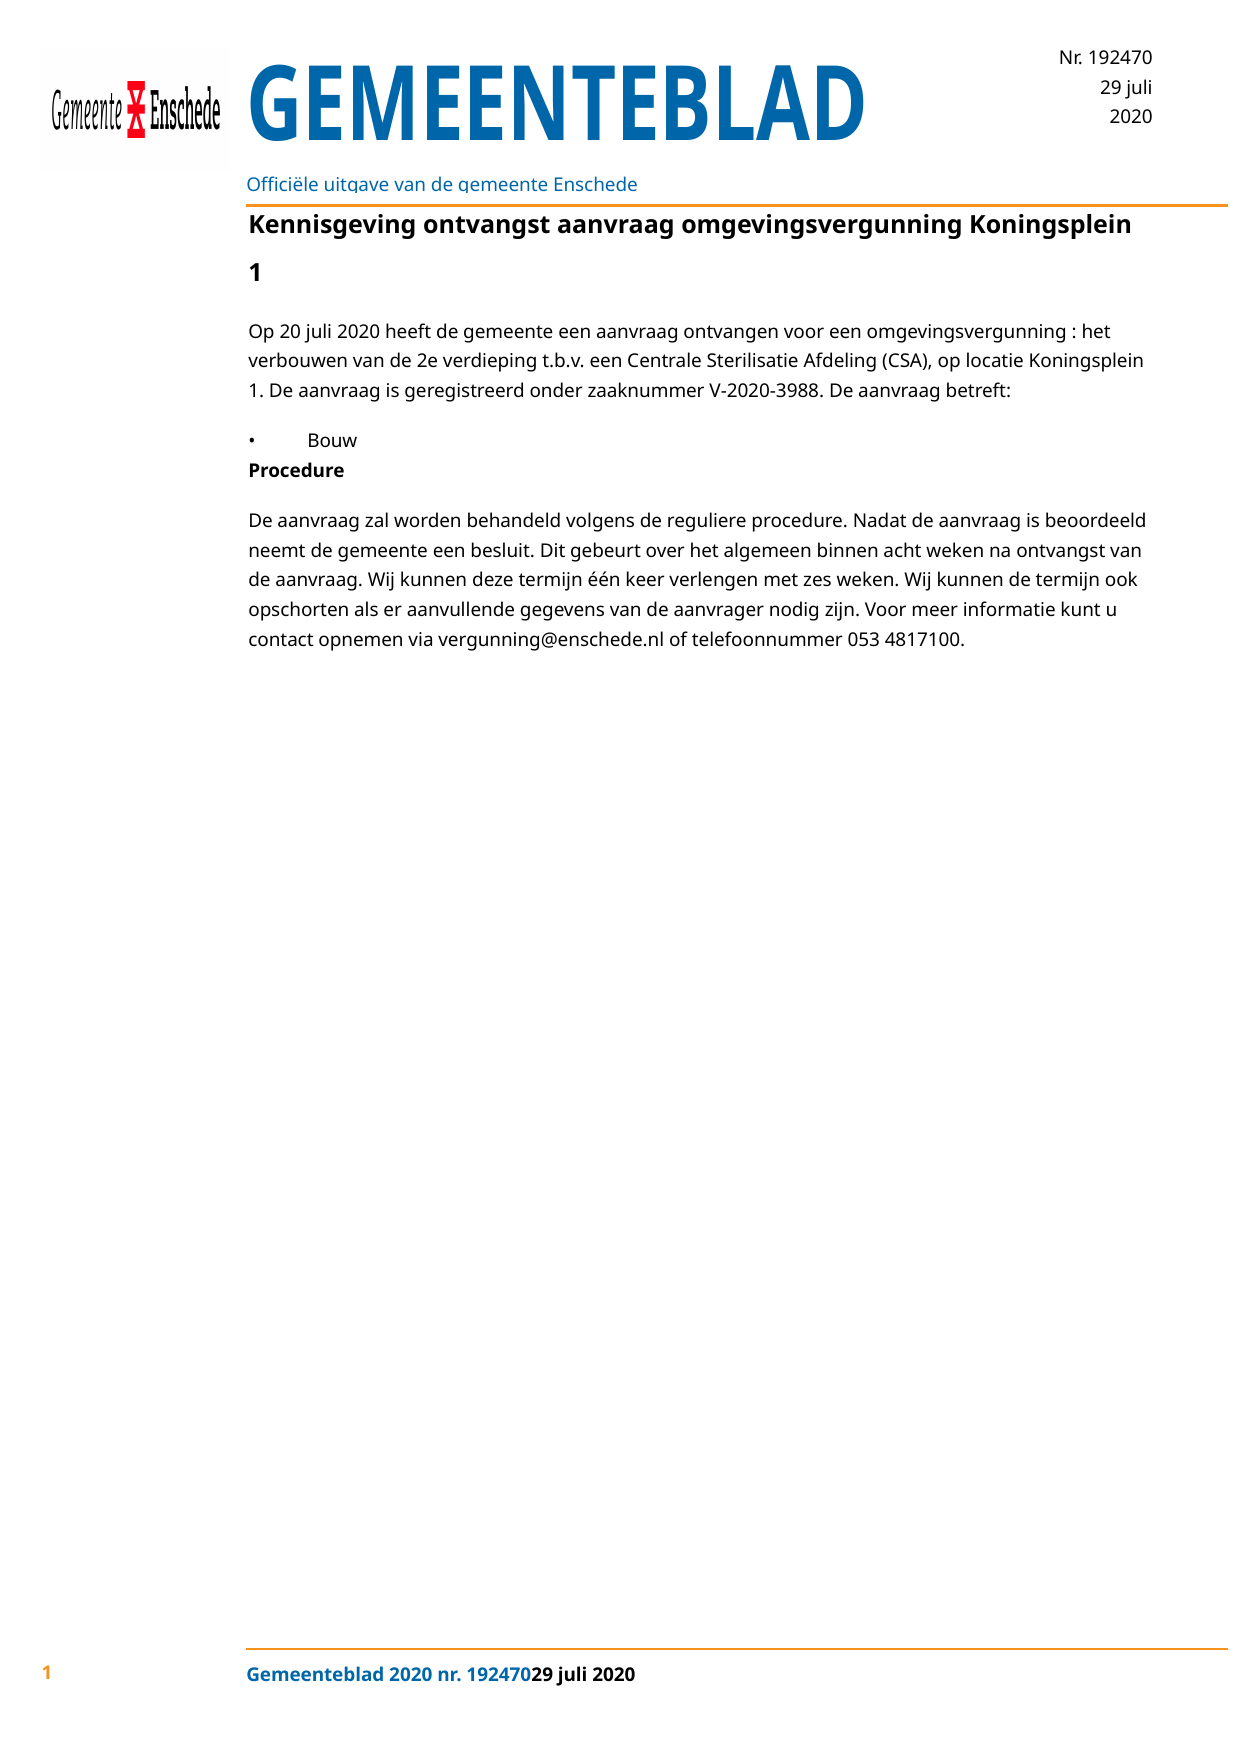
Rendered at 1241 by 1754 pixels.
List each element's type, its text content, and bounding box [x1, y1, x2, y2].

text Procedure [248, 457, 1152, 483]
text Kennisgeving ontvangst aanvraag omgevingsvergunning Koningsplein 1 [248, 207, 1152, 288]
picture [41, 47, 231, 172]
list Bouw [248, 427, 1152, 453]
text De aanvraag zal worden behandeld volgens de reguliere procedure. Nadat de aanvraag is beoordeeld neemt de gemeente een besluit. Dit gebeurt over het algemeen binnen acht weken na ontvangst van de aanvraag. Wij kunnen deze termijn één keer verlengen met zes weken. Wij kunnen de termijn ook opschorten als er aanvullende gegevens van de aanvrager nodig zijn. Voor meer informatie kunt u contact opnemen via vergunning@enschede.nl of telefoonnummer 053 4817100. [248, 507, 1152, 652]
text Op 20 juli 2020 heeft de gemeente een aanvraag ontvangen voor een omgevingsvergunning : het verbouwen van de 2e verdieping t.b.v. een Centrale Sterilisatie Afdeling (CSA), op locatie Koningsplein 1. De aanvraag is geregistreerd onder zaaknummer V-2020-3988. De aanvraag betreft: [248, 318, 1152, 403]
